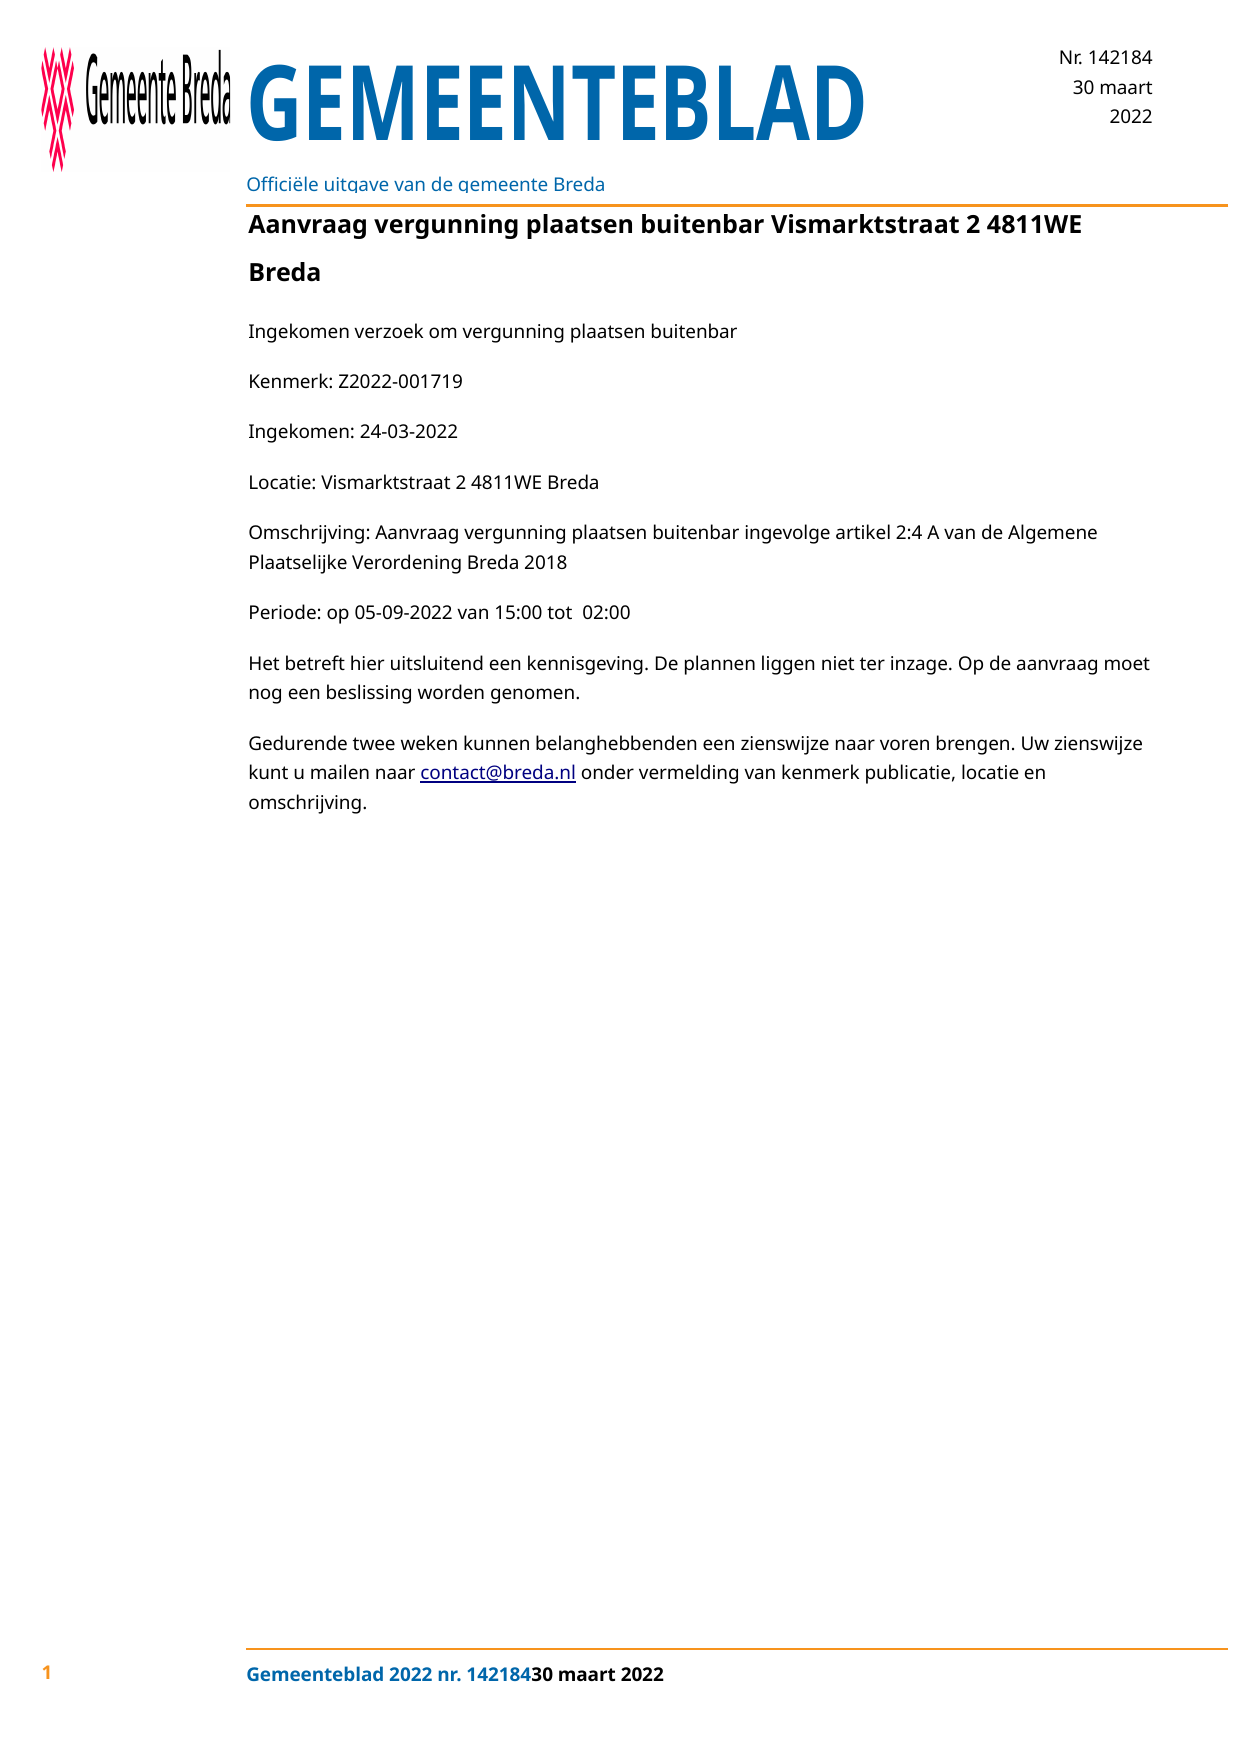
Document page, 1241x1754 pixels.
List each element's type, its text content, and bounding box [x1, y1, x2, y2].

text Het betreft hier uitsluitend een kennisgeving. De plannen liggen niet ter inzage. Op de aanvraag moet nog een beslissing worden genomen. [248, 650, 1152, 705]
text Gedurende twee weken kunnen belanghebbenden een zienswijze naar voren brengen. Uw zienswijze kunt u mailen naar contact@breda.nl onder vermelding van kenmerk publicatie, locatie en omschrijving. [248, 730, 1152, 815]
picture [41, 47, 231, 172]
text Omschrijving: Aanvraag vergunning plaatsen buitenbar ingevolge artikel 2:4 A van de Algemene Plaatselijke Verordening Breda 2018 [248, 519, 1152, 575]
text Kenmerk: Z2022-001719 [248, 368, 1152, 394]
text Ingekomen: 24-03-2022 [248, 419, 1152, 444]
text Locatie: Vismarktstraat 2 4811WE Breda [248, 469, 1152, 495]
text Periode: op 05-09-2022 van 15:00 tot 02:00 [248, 599, 1152, 625]
text Ingekomen verzoek om vergunning plaatsen buitenbar [248, 318, 1152, 344]
text Aanvraag vergunning plaatsen buitenbar Vismarktstraat 2 4811WE Breda [248, 207, 1152, 288]
